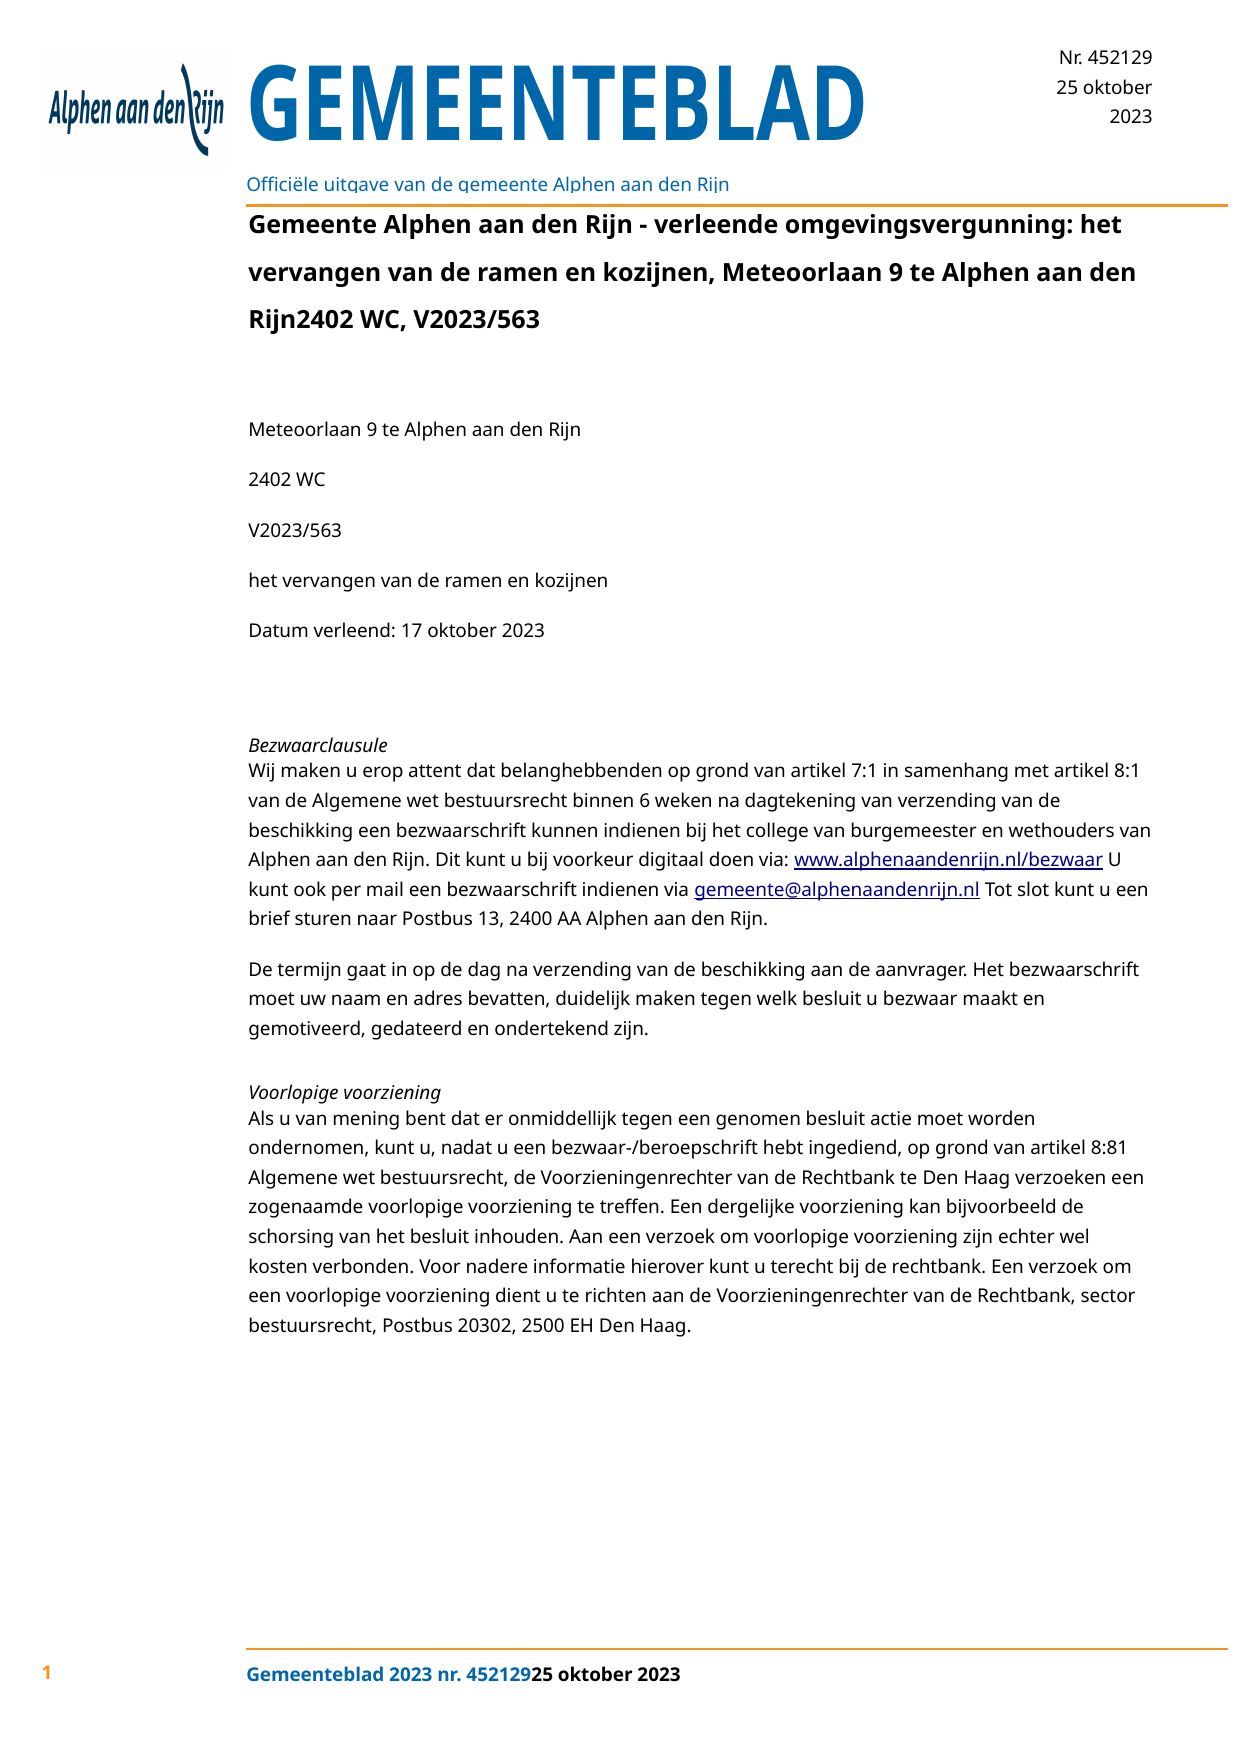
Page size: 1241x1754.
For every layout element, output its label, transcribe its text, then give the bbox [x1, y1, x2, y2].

text Wij maken u erop attent dat belanghebbenden op grond van artikel 7:1 in samenhang met artikel 8:1 van de Algemene wet bestuursrecht binnen 6 weken na dagtekening van verzending van de beschikking een bezwaarschrift kunnen indienen bij het college van burgemeester en wethouders van Alphen aan den Rijn. Dit kunt u bij voorkeur digitaal doen via: www.alphenaandenrijn.nl/bezwaar U kunt ook per mail een bezwaarschrift indienen via gemeente@alphenaandenrijn.nl Tot slot kunt u een brief sturen naar Postbus 13, 2400 AA Alphen aan den Rijn. [248, 758, 1152, 931]
text Gemeente Alphen aan den Rijn - verleende omgevingsvergunning: het vervangen van de ramen en kozijnen, Meteoorlaan 9 te Alphen aan den Rijn2402 WC, V2023/563 [248, 207, 1152, 336]
text Voorlopige voorziening [248, 1079, 1152, 1105]
text Als u van mening bent dat er onmiddellijk tegen een genomen besluit actie moet worden ondernomen, kunt u, nadat u een bezwaar-/beroepschrift hebt ingediend, op grond van artikel 8:81 Algemene wet bestuursrecht, de Voorzieningenrechter van de Rechtbank te Den Haag verzoeken een zogenaamde voorlopige voorziening te treffen. Een dergelijke voorziening kan bijvoorbeeld de schorsing van het besluit inhouden. Aan een verzoek om voorlopige voorziening zijn echter wel kosten verbonden. Voor nadere informatie hierover kunt u terecht bij de rechtbank. Een verzoek om een voorlopige voorziening dient u te richten aan de Voorzieningenrechter van de Rechtbank, sector bestuursrecht, Postbus 20302, 2500 EH Den Haag. [248, 1105, 1152, 1338]
text V2023/563 [248, 517, 1152, 542]
text Meteoorlaan 9 te Alphen aan den Rijn [248, 416, 1152, 442]
text 2402 WC [248, 466, 1152, 492]
picture [41, 47, 231, 172]
text De termijn gaat in op de dag na verzending van de beschikking aan de aanvrager. Het bezwaarschrift moet uw naam en adres bevatten, duidelijk maken tegen welk besluit u bezwaar maakt en gemotiveerd, gedateerd en ondertekend zijn. [248, 956, 1152, 1041]
text het vervangen van de ramen en kozijnen [248, 567, 1152, 593]
text Bezwaarclausule [248, 732, 1152, 758]
text Datum verleend: 17 oktober 2023 [248, 618, 1152, 643]
